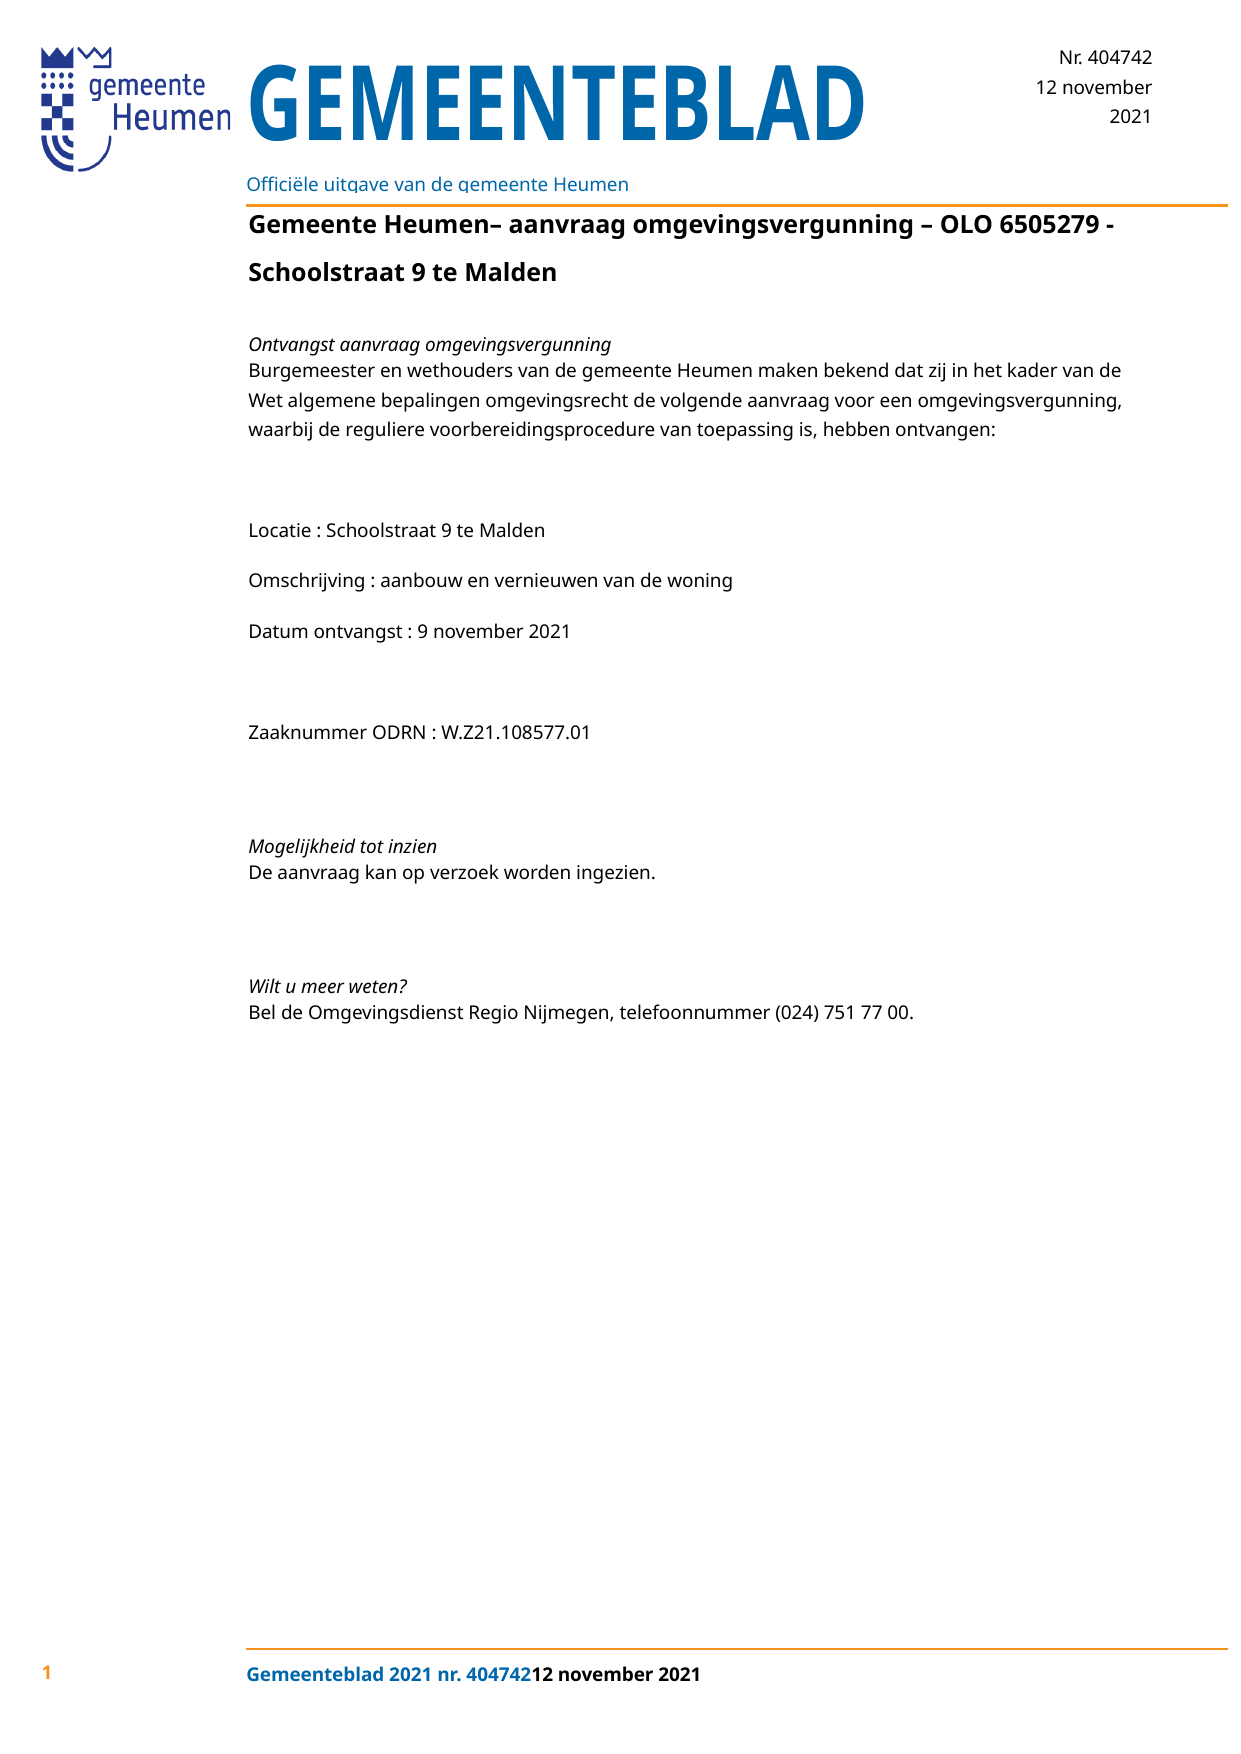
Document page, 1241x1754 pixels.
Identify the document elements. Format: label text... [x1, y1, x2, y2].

text Zaaknummer ODRN : W.Z21.108577.01 [248, 719, 1152, 744]
text Ontvangst aanvraag omgevingsvergunning [248, 331, 1152, 357]
text Mogelijkheid tot inzien [248, 833, 1152, 859]
text Bel de Omgevingsdienst Regio Nijmegen, telefoonnummer (024) 751 77 00. [248, 999, 1152, 1025]
picture [41, 47, 231, 172]
text Omschrijving : aanbouw en vernieuwen van de woning [248, 568, 1152, 593]
text Datum ontvangst : 9 november 2021 [248, 618, 1152, 644]
text Burgemeester en wethouders van de gemeente Heumen maken bekend dat zij in het kader van de Wet algemene bepalingen omgevingsrecht de volgende aanvraag voor een omgevingsvergunning, waarbij de reguliere voorbereidingsprocedure van toepassing is, hebben ontvangen: [248, 357, 1152, 442]
text Gemeente Heumen– aanvraag omgevingsvergunning – OLO 6505279 - Schoolstraat 9 te Malden [248, 207, 1152, 288]
text Locatie : Schoolstraat 9 te Malden [248, 517, 1152, 543]
text De aanvraag kan op verzoek worden ingezien. [248, 859, 1152, 885]
text Wilt u meer weten? [248, 973, 1152, 999]
